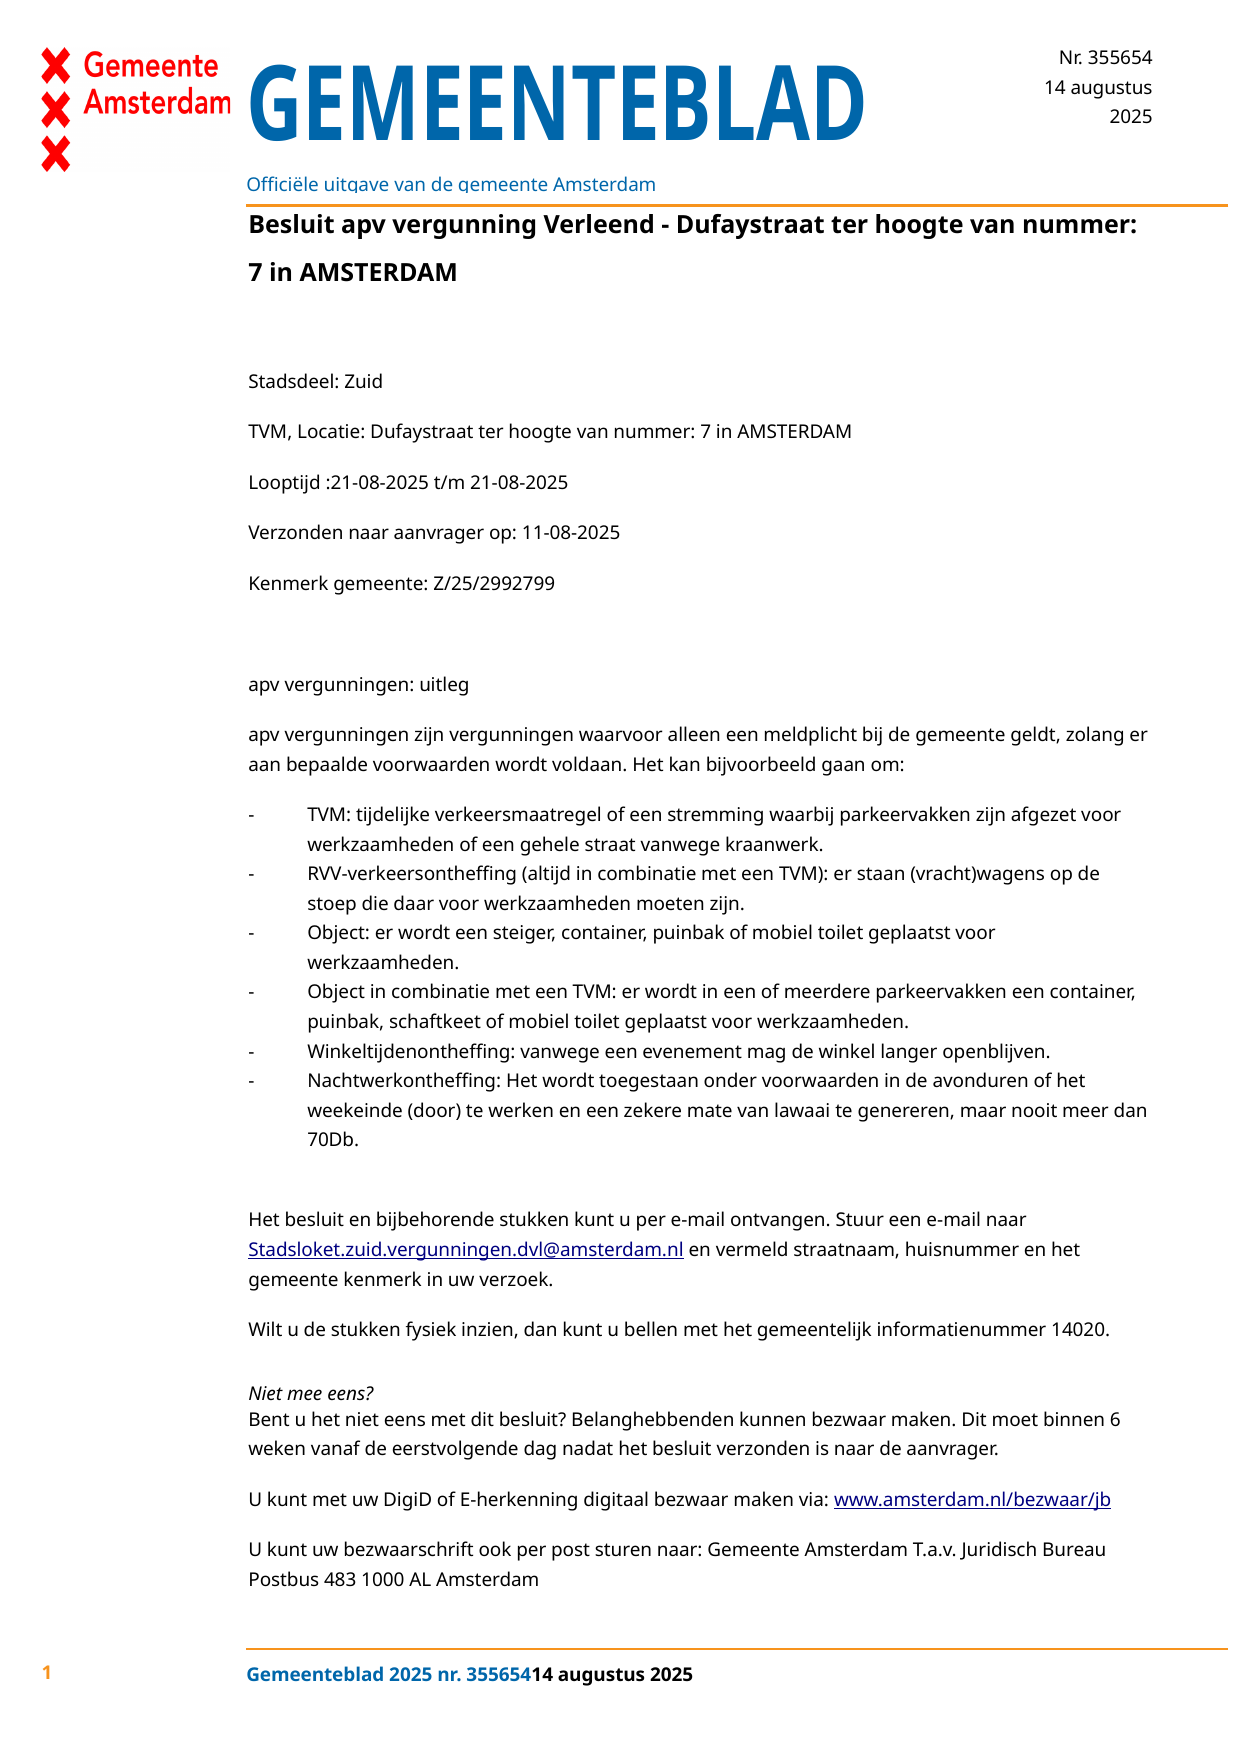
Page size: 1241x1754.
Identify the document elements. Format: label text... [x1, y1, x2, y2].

list Nachtwerkontheffing: Het wordt toegestaan onder voorwaarden in de avonduren of het weekeinde (door) te werken en een zekere mate van lawaai te genereren, maar nooit meer dan 70Db. [248, 1067, 1152, 1152]
list Winkeltijdenontheffing: vanwege een evenement mag de winkel langer openblijven. [248, 1038, 1152, 1064]
text TVM, Locatie: Dufaystraat ter hoogte van nummer: 7 in AMSTERDAM [248, 419, 1152, 444]
text Kenmerk gemeente: Z/25/2992799 [248, 570, 1152, 596]
picture [41, 47, 231, 172]
list Object: er wordt een steiger, container, puinbak of mobiel toilet geplaatst voor werkzaamheden. [248, 919, 1152, 975]
list RVV-verkeersontheffing (altijd in combinatie met een TVM): er staan (vracht)wagens op de stoep die daar voor werkzaamheden moeten zijn. [248, 860, 1152, 916]
text Bent u het niet eens met dit besluit? Belanghebbenden kunnen bezwaar maken. Dit moet binnen 6 weken vanaf de eerstvolgende dag nadat het besluit verzonden is naar de aanvrager. [248, 1406, 1152, 1461]
text Niet mee eens? [248, 1380, 1152, 1406]
text U kunt met uw DigiD of E-herkenning digitaal bezwaar maken via: www.amsterdam.nl/bezwaar/jb [248, 1486, 1152, 1512]
text U kunt uw bezwaarschrift ook per post sturen naar: Gemeente Amsterdam T.a.v. Juridisch Bureau Postbus 483 1000 AL Amsterdam [248, 1536, 1152, 1592]
text Stadsdeel: Zuid [248, 368, 1152, 394]
text apv vergunningen zijn vergunningen waarvoor alleen een meldplicht bij de gemeente geldt, zolang er aan bepaalde voorwaarden wordt voldaan. Het kan bijvoorbeeld gaan om: [248, 721, 1152, 777]
text Verzonden naar aanvrager op: 11-08-2025 [248, 519, 1152, 545]
text apv vergunningen: uitleg [248, 671, 1152, 697]
text Besluit apv vergunning Verleend - Dufaystraat ter hoogte van nummer: 7 in AMSTERDAM [248, 207, 1152, 288]
list TVM: tijdelijke verkeersmaatregel of een stremming waarbij parkeervakken zijn afgezet voor werkzaamheden of een gehele straat vanwege kraanwerk. [248, 801, 1152, 857]
list Object in combinatie met een TVM: er wordt in een of meerdere parkeervakken een container, puinbak, schaftkeet of mobiel toilet geplaatst voor werkzaamheden. [248, 979, 1152, 1034]
text Het besluit en bijbehorende stukken kunt u per e-mail ontvangen. Stuur een e-mail naar Stadsloket.zuid.vergunningen.dvl@amsterdam.nl en vermeld straatnaam, huisnummer en het gemeente kenmerk in uw verzoek. [248, 1207, 1152, 1292]
text Wilt u de stukken fysiek inzien, dan kunt u bellen met het gemeentelijk informatienummer 14020. [248, 1316, 1152, 1342]
text Looptijd :21-08-2025 t/m 21-08-2025 [248, 469, 1152, 495]
